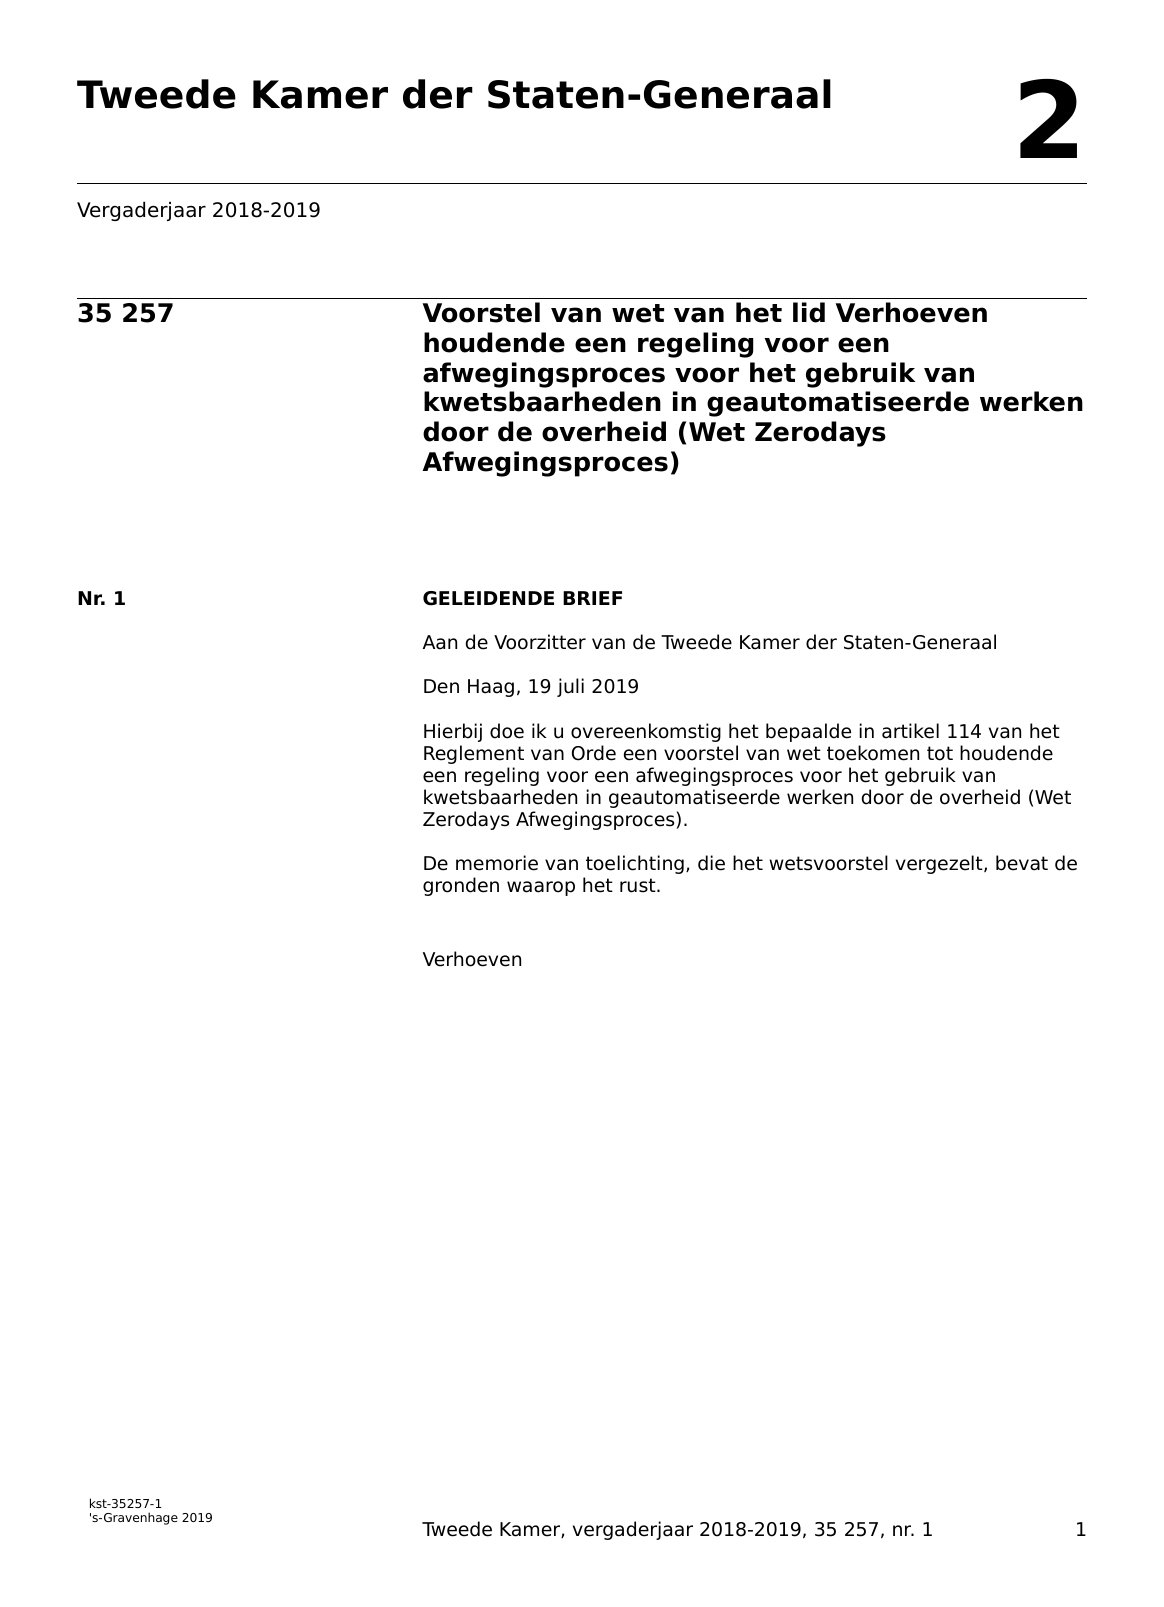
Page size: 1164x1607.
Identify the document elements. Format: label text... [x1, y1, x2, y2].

subtitle Nr. 1 GELEIDENDE BRIEF [77, 588, 1087, 610]
text kst-35257-1 [88, 1497, 323, 1511]
subtitle 35 257 Voorstel van wet van het lid Verhoeven houdende een regeling voor een afwegingsproces voor het gebruik van kwetsbaarheden in geautomatiseerde werken door de overheid (Wet Zerodays Afwegingsproces) [77, 299, 1087, 477]
text Aan de Voorzitter van de Tweede Kamer der Staten-Generaal [422, 632, 1087, 654]
text Den Haag, 19 juli 2019 [422, 676, 1087, 698]
table_header 2 [886, 59, 1087, 183]
text Hierbij doe ik u overeenkomstig het bepaalde in artikel 114 van het Reglement van Orde een voorstel van wet toekomen tot houdende een regeling voor een afwegingsproces voor het gebruik van kwetsbaarheden in geautomatiseerde werken door de overheid (Wet Zerodays Afwegingsproces). [422, 721, 1087, 831]
table_header Tweede Kamer der Staten-Generaal [77, 59, 886, 183]
text De memorie van toelichting, die het wetsvoorstel vergezelt, bevat de gronden waarop het rust. [422, 853, 1087, 897]
text 's-Gravenhage 2019 [88, 1511, 323, 1525]
text Verhoeven [422, 927, 1087, 971]
table_cell Vergaderjaar 2018-2019 [77, 184, 1087, 298]
